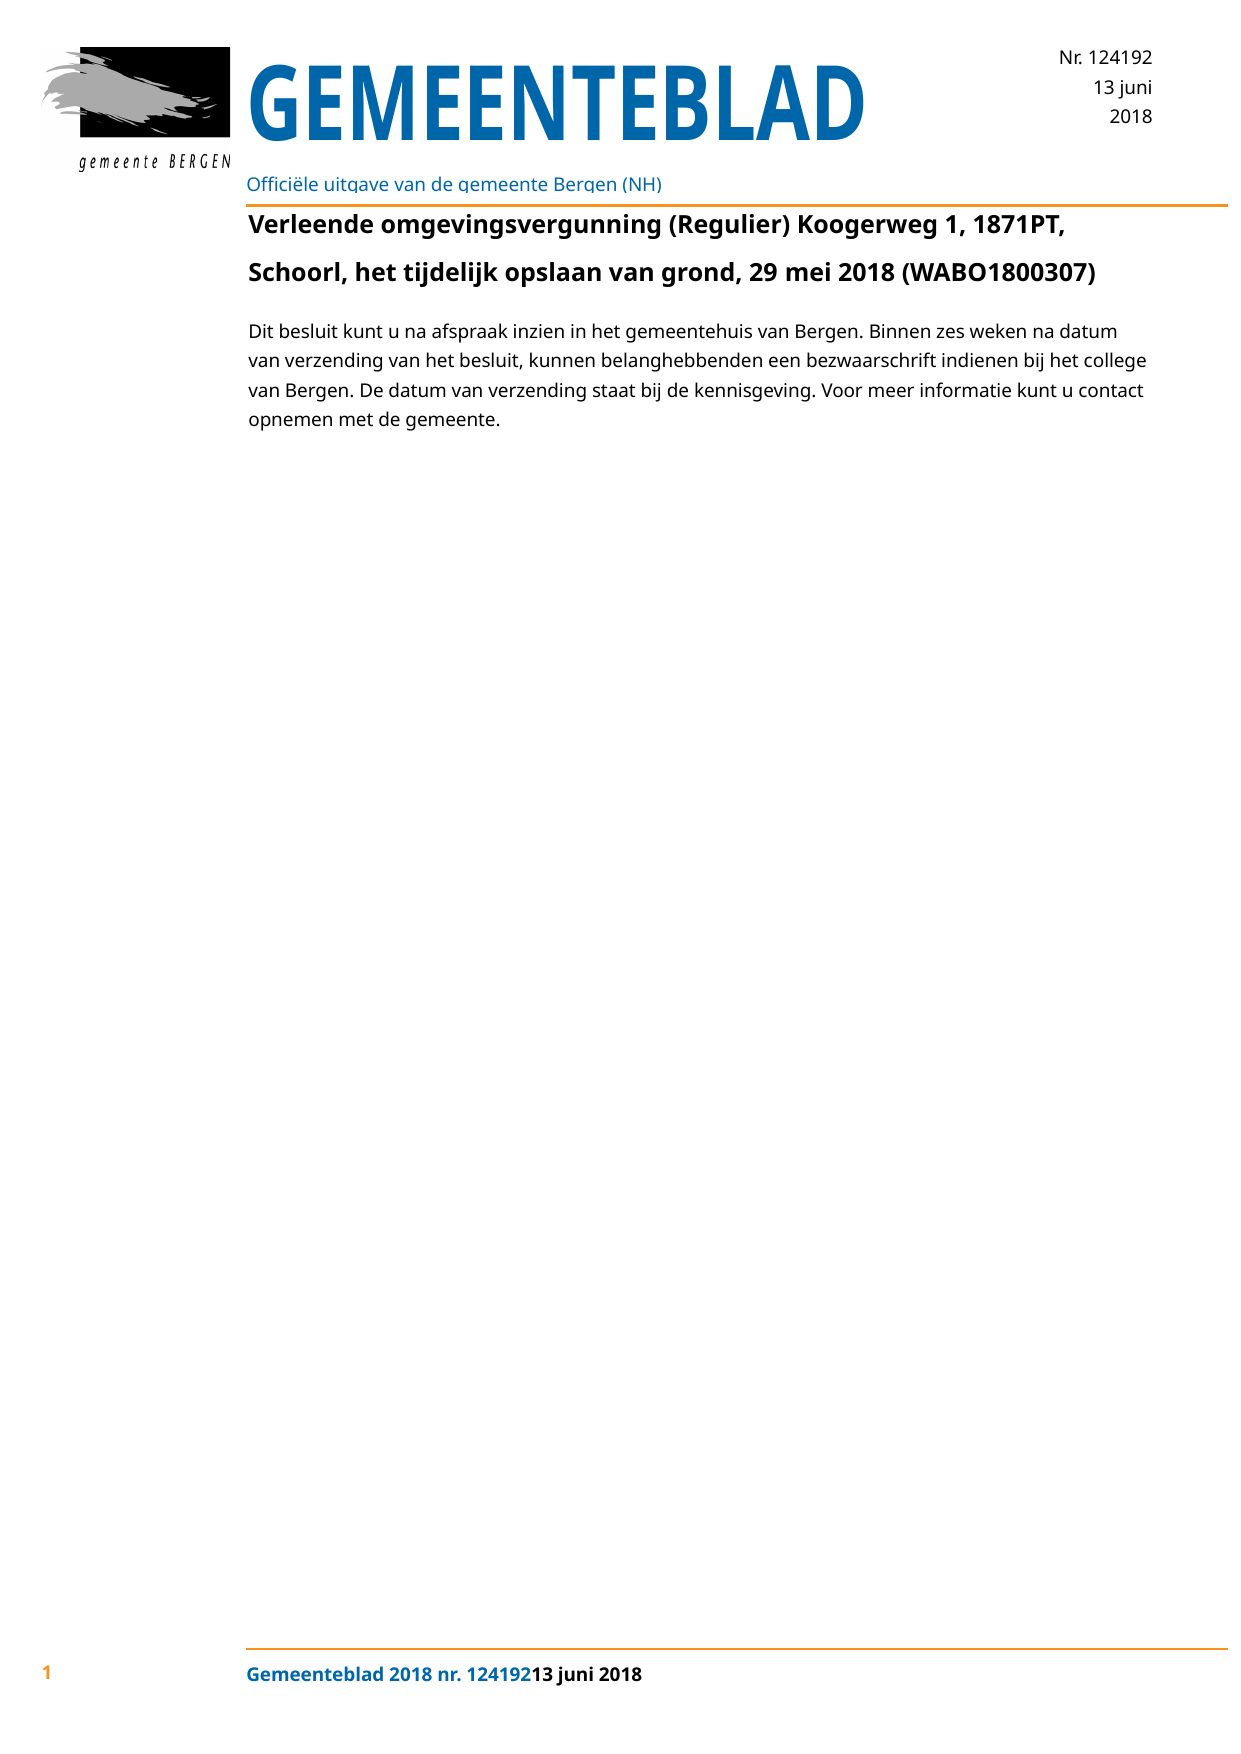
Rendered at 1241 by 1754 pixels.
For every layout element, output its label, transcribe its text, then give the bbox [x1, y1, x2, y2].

text Verleende omgevingsvergunning (Regulier) Koogerweg 1, 1871PT, Schoorl, het tijdelijk opslaan van grond, 29 mei 2018 (WABO1800307) [248, 207, 1152, 288]
picture [41, 47, 231, 172]
text Dit besluit kunt u na afspraak inzien in het gemeentehuis van Bergen. Binnen zes weken na datum van verzending van het besluit, kunnen belanghebbenden een bezwaarschrift indienen bij het college van Bergen. De datum van verzending staat bij de kennisgeving. Voor meer informatie kunt u contact opnemen met de gemeente. [248, 318, 1152, 432]
